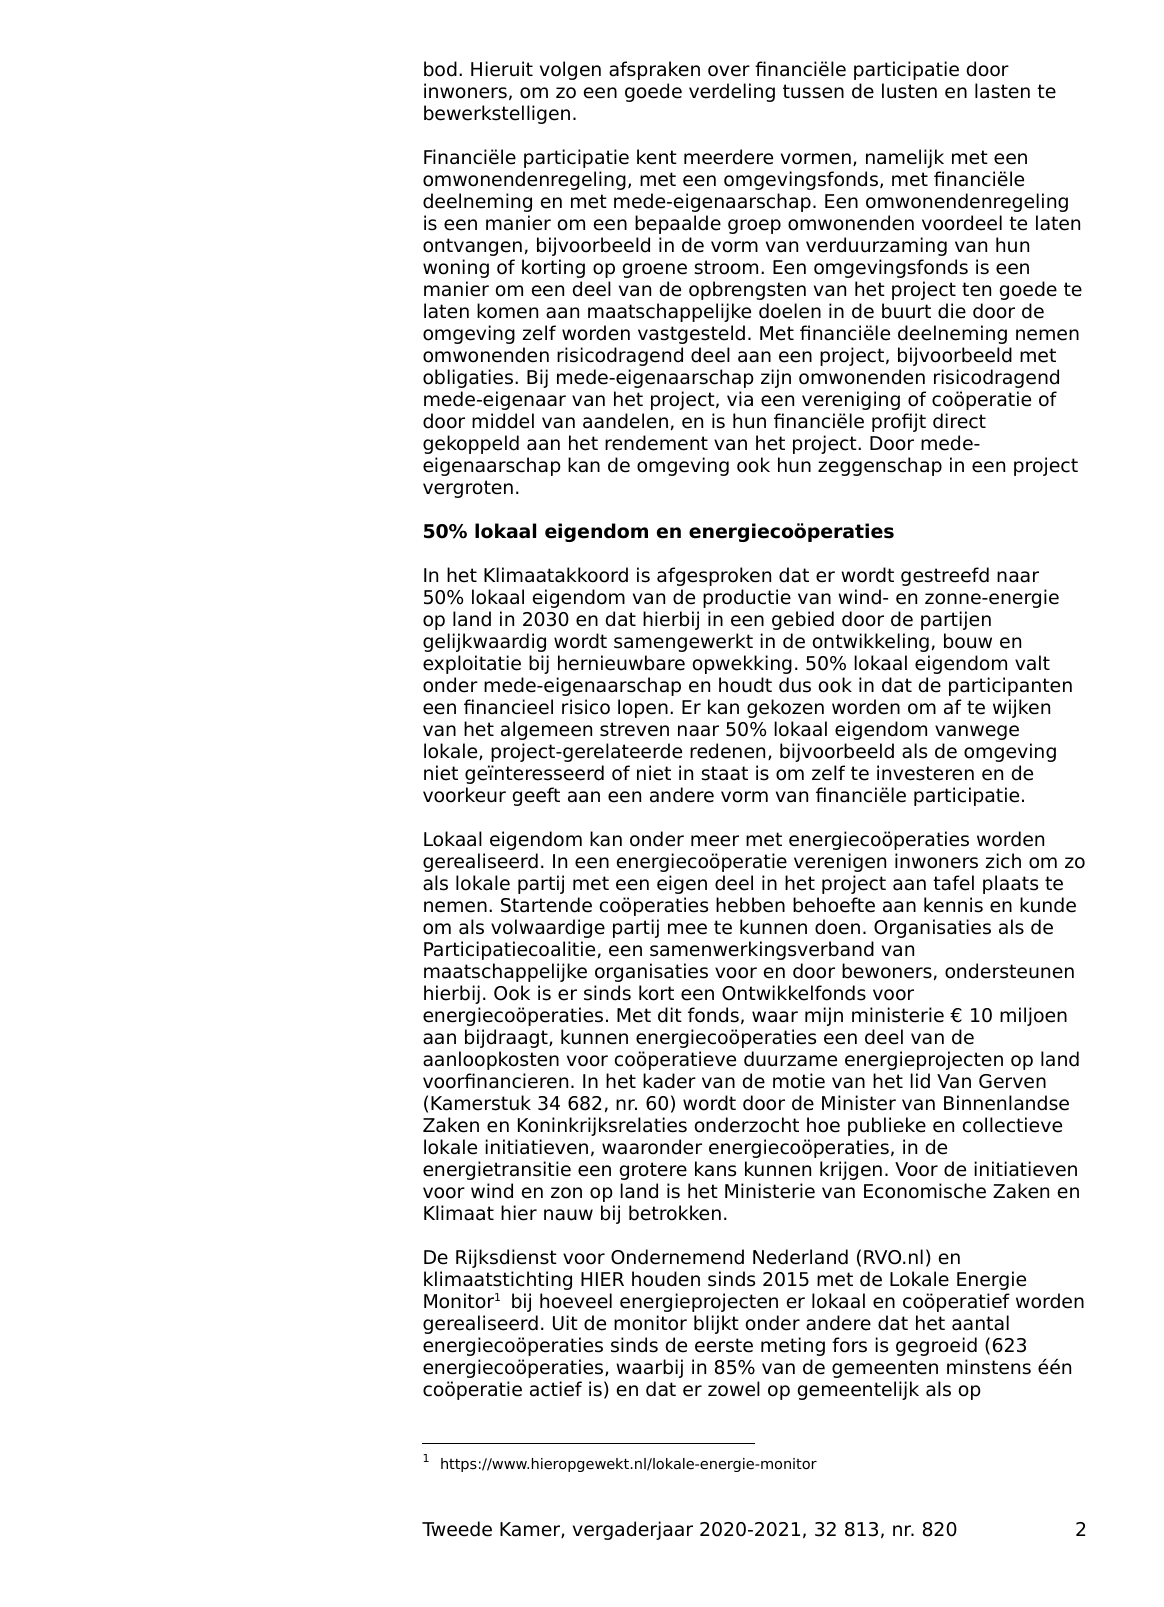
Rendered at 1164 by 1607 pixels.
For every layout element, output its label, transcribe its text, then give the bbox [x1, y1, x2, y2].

subtitle 50% lokaal eigendom en energiecoöperaties [422, 521, 1087, 543]
text https://www.hieropgewekt.nl/lokale-energie-monitor [422, 1452, 1087, 1474]
text De Rijksdienst voor Ondernemend Nederland (RVO.nl) en klimaatstichting HIER houden sinds 2015 met de Lokale Energie Monitor bij hoeveel energieprojecten er lokaal en coöperatief worden gerealiseerd. Uit de monitor blijkt onder andere dat het aantal energiecoöperaties sinds de eerste meting fors is gegroeid (623 energiecoöperaties, waarbij in 85% van de gemeenten minstens één coöperatie actief is) en dat er zowel op gemeentelijk als op [422, 1247, 1087, 1401]
text Lokaal eigendom kan onder meer met energiecoöperaties worden gerealiseerd. In een energiecoöperatie verenigen inwoners zich om zo als lokale partij met een eigen deel in het project aan tafel plaats te nemen. Startende coöperaties hebben behoefte aan kennis en kunde om als volwaardige partij mee te kunnen doen. Organisaties als de Participatiecoalitie, een samenwerkingsverband van maatschappelijke organisaties voor en door bewoners, ondersteunen hierbij. Ook is er sinds kort een Ontwikkelfonds voor energiecoöperaties. Met dit fonds, waar mijn ministerie € 10 miljoen aan bijdraagt, kunnen energiecoöperaties een deel van de aanloopkosten voor coöperatieve duurzame energieprojecten op land voorfinancieren. In het kader van de motie van het lid Van Gerven (Kamerstuk 34 682, nr. 60) wordt door de Minister van Binnenlandse Zaken en Koninkrijksrelaties onderzocht hoe publieke en collectieve lokale initiatieven, waaronder energiecoöperaties, in de energietransitie een grotere kans kunnen krijgen. Voor de initiatieven voor wind en zon op land is het Ministerie van Economische Zaken en Klimaat hier nauw bij betrokken. [422, 829, 1087, 1225]
text bod. Hieruit volgen afspraken over financiële participatie door inwoners, om zo een goede verdeling tussen de lusten en lasten te bewerkstelligen. [422, 59, 1087, 125]
text Financiële participatie kent meerdere vormen, namelijk met een omwonendenregeling, met een omgevingsfonds, met financiële deelneming en met mede-eigenaarschap. Een omwonendenregeling is een manier om een bepaalde groep omwonenden voordeel te laten ontvangen, bijvoorbeeld in de vorm van verduurzaming van hun woning of korting op groene stroom. Een omgevingsfonds is een manier om een deel van de opbrengsten van het project ten goede te laten komen aan maatschappelijke doelen in de buurt die door de omgeving zelf worden vastgesteld. Met financiële deelneming nemen omwonenden risicodragend deel aan een project, bijvoorbeeld met obligaties. Bij mede-eigenaarschap zijn omwonenden risicodragend mede-eigenaar van het project, via een vereniging of coöperatie of door middel van aandelen, en is hun financiële profijt direct gekoppeld aan het rendement van het project. Door mede-eigenaarschap kan de omgeving ook hun zeggenschap in een project vergroten. [422, 147, 1087, 499]
text In het Klimaatakkoord is afgesproken dat er wordt gestreefd naar 50% lokaal eigendom van de productie van wind- en zonne-energie op land in 2030 en dat hierbij in een gebied door de partijen gelijkwaardig wordt samengewerkt in de ontwikkeling, bouw en exploitatie bij hernieuwbare opwekking. 50% lokaal eigendom valt onder mede-eigenaarschap en houdt dus ook in dat de participanten een financieel risico lopen. Er kan gekozen worden om af te wijken van het algemeen streven naar 50% lokaal eigendom vanwege lokale, project-gerelateerde redenen, bijvoorbeeld als de omgeving niet geïnteresseerd of niet in staat is om zelf te investeren en de voorkeur geeft aan een andere vorm van financiële participatie. [422, 565, 1087, 807]
